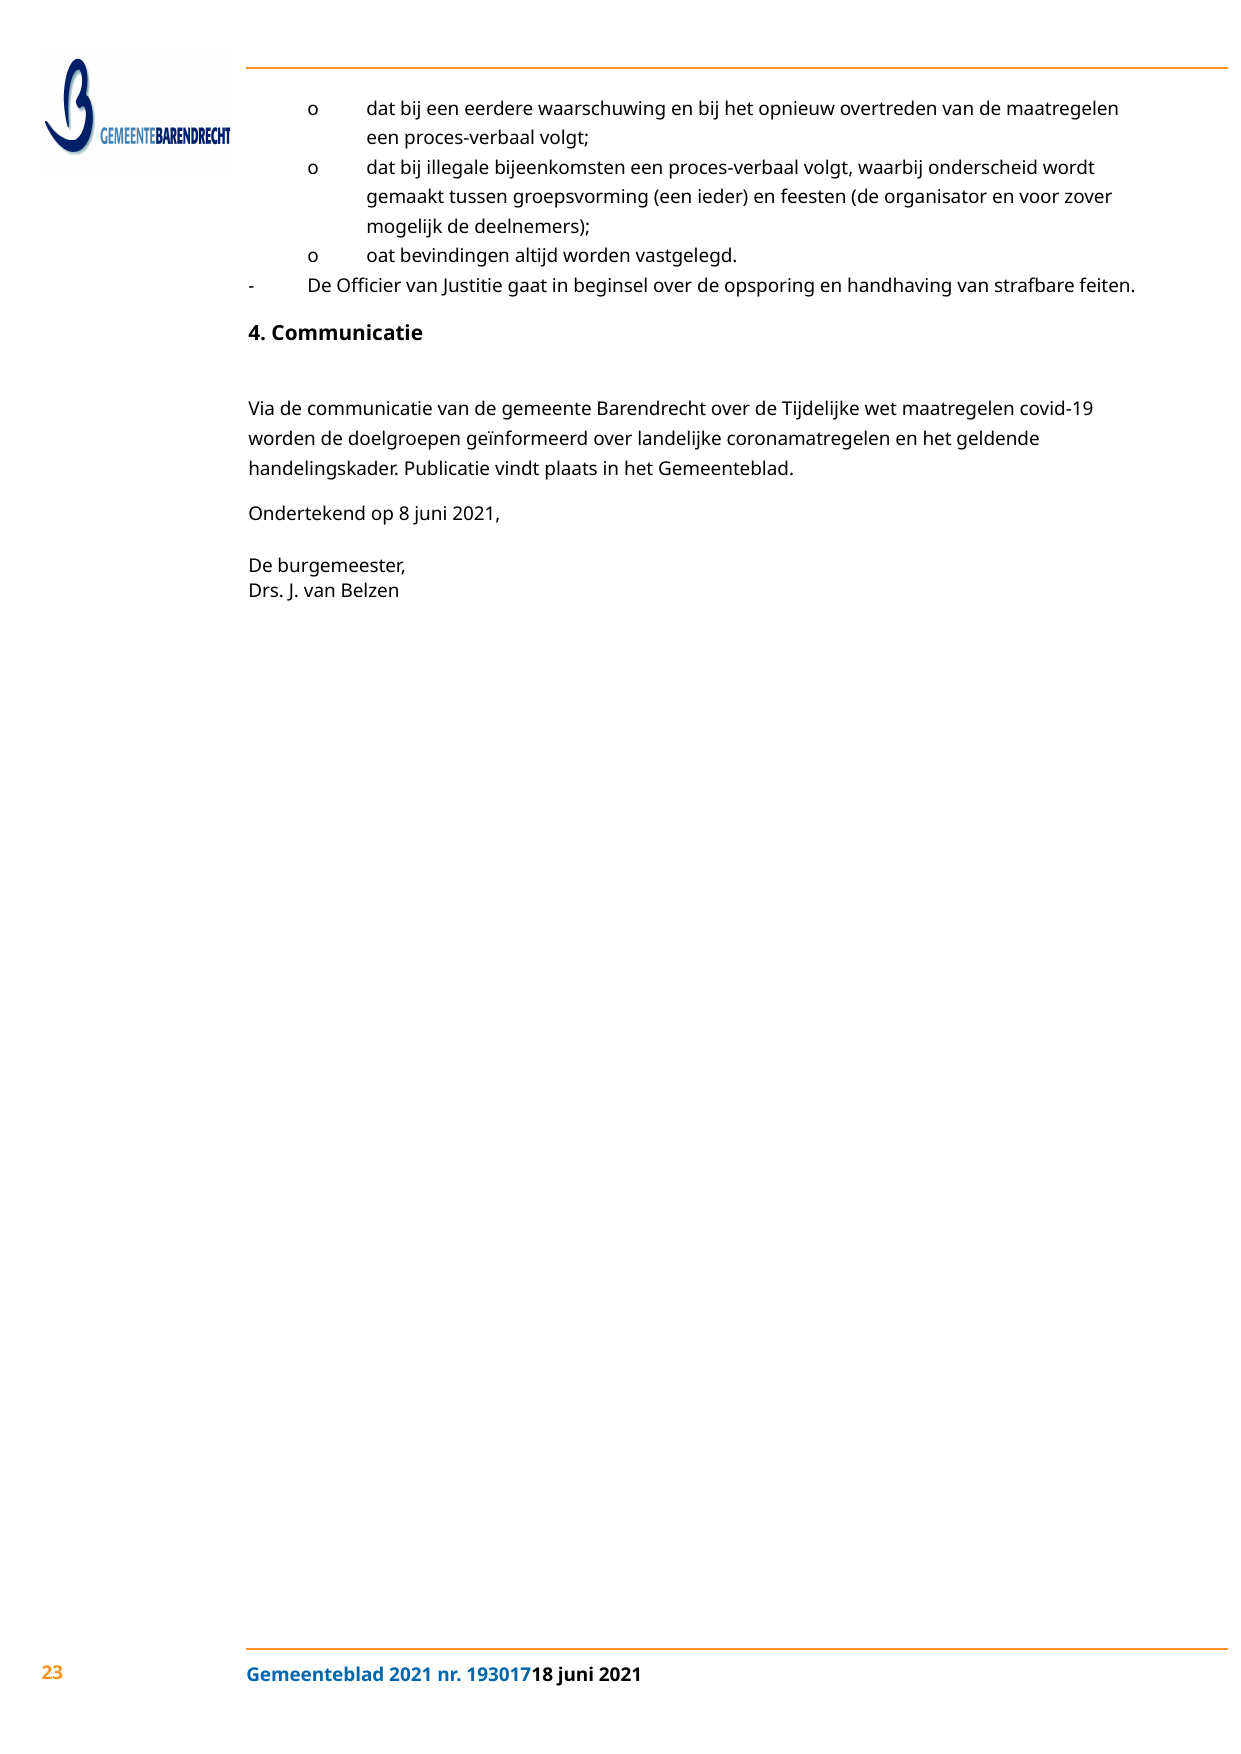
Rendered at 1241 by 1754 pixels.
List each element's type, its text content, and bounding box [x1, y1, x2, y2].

text Via de communicatie van de gemeente Barendrecht over de Tijdelijke wet maatregelen covid-19 worden de doelgroepen geïnformeerd over landelijke coronamatregelen en het geldende handelingskader. Publicatie vindt plaats in het Gemeenteblad. [248, 396, 1152, 481]
list dat bij illegale bijeenkomsten een proces-verbaal volgt, waarbij onderscheid wordt gemaakt tussen groepsvorming (een ieder) en feesten (de organisator en voor zover mogelijk de deelnemers); [307, 154, 1152, 239]
picture [41, 47, 231, 172]
list De Officier van Justitie gaat in beginsel over de opsporing en handhaving van strafbare feiten. [248, 272, 1152, 298]
list dat bij een eerdere waarschuwing en bij het opnieuw overtreden van de maatregelen een proces-verbaal volgt; [307, 95, 1152, 150]
text Ondertekend op 8 juni 2021, [248, 500, 1152, 526]
text De burgemeester, [248, 552, 1152, 578]
list oat bevindingen altijd worden vastgelegd. [307, 243, 1152, 268]
text 4. Communicatie [248, 318, 1152, 346]
text Drs. J. van Belzen [248, 578, 1152, 603]
